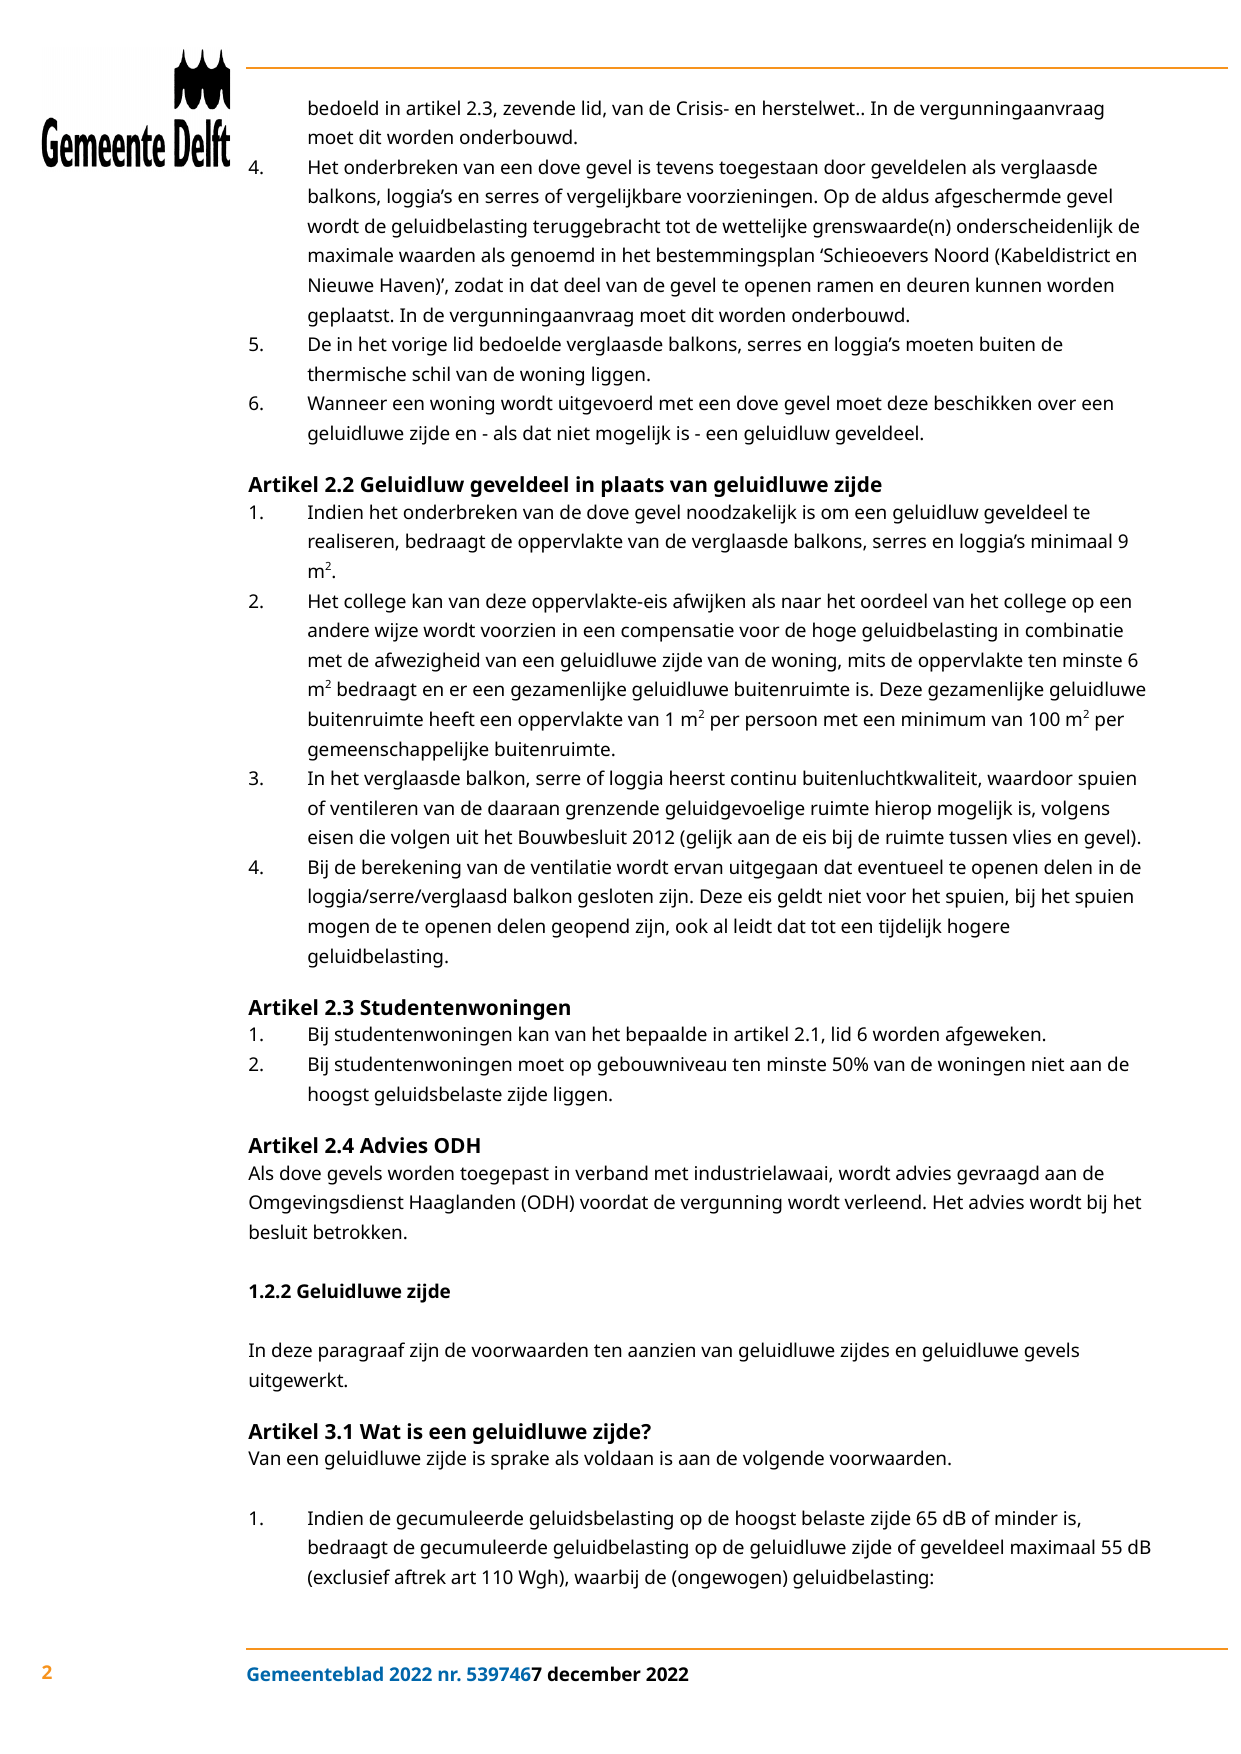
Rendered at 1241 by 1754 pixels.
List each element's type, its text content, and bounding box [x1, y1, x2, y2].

text Van een geluidluwe zijde is sprake als voldaan is aan de volgende voorwaarden. [248, 1446, 1152, 1471]
text Artikel 2.4 Advies ODH [248, 1131, 1152, 1160]
list Indien het onderbreken van de dove gevel noodzakelijk is om een geluidluw geveldeel te realiseren, bedraagt de oppervlakte van de verglaasde balkons, serres en loggia’s minimaal 9 m2. [248, 499, 1152, 584]
list Wanneer een woning wordt uitgevoerd met een dove gevel moet deze beschikken over een geluidluwe zijde en - als dat niet mogelijk is - een geluidluw geveldeel. [248, 391, 1152, 446]
text Artikel 3.1 Wat is een geluidluwe zijde? [248, 1417, 1152, 1446]
list Het college kan van deze oppervlakte-eis afwijken als naar het oordeel van het college op een andere wijze wordt voorzien in een compensatie voor de hoge geluidbelasting in combinatie met de afwezigheid van een geluidluwe zijde van de woning, mits de oppervlakte ten minste 6 m2 bedraagt en er een gezamenlijke geluidluwe buitenruimte is. Deze gezamenlijke geluidluwe buitenruimte heeft een oppervlakte van 1 m2 per persoon met een minimum van 100 m2 per gemeenschappelijke buitenruimte. [248, 588, 1152, 761]
list Bij studentenwoningen kan van het bepaalde in artikel 2.1, lid 6 worden afgeweken. [248, 1022, 1152, 1047]
text 1.2.2 Geluidluwe zijde [248, 1278, 1152, 1304]
list Indien de gecumuleerde geluidsbelasting op de hoogst belaste zijde 65 dB of minder is, bedraagt de gecumuleerde geluidbelasting op de geluidluwe zijde of geveldeel maximaal 55 dB (exclusief aftrek art 110 Wgh), waarbij de (ongewogen) geluidbelasting: [248, 1505, 1152, 1590]
list Bij de berekening van de ventilatie wordt ervan uitgegaan dat eventueel te openen delen in de loggia/serre/verglaasd balkon gesloten zijn. Deze eis geldt niet voor het spuien, bij het spuien mogen de te openen delen geopend zijn, ook al leidt dat tot een tijdelijk hogere geluidbelasting. [248, 854, 1152, 968]
text Artikel 2.3 Studentenwoningen [248, 993, 1152, 1022]
list Bij studentenwoningen moet op gebouwniveau ten minste 50% van de woningen niet aan de hoogst geluidsbelaste zijde liggen. [248, 1051, 1152, 1107]
list Het onderbreken van een dove gevel is tevens toegestaan door geveldelen als verglaasde balkons, loggia’s en serres of vergelijkbare voorzieningen. Op de aldus afgeschermde gevel wordt de geluidbelasting teruggebracht tot de wettelijke grenswaarde(n) onderscheidenlijk de maximale waarden als genoemd in het bestemmingsplan ‘Schieoevers Noord (Kabeldistrict en Nieuwe Haven)’, zodat in dat deel van de gevel te openen ramen en deuren kunnen worden geplaatst. In de vergunningaanvraag moet dit worden onderbouwd. [248, 154, 1152, 328]
text Artikel 2.2 Geluidluw geveldeel in plaats van geluidluwe zijde [248, 471, 1152, 499]
list bedoeld in artikel 2.3, zevende lid, van de Crisis- en herstelwet.. In de vergunningaanvraag moet dit worden onderbouwd. [248, 95, 1152, 150]
list In het verglaasde balkon, serre of loggia heerst continu buitenluchtkwaliteit, waardoor spuien of ventileren van de daaraan grenzende geluidgevoelige ruimte hierop mogelijk is, volgens eisen die volgen uit het Bouwbesluit 2012 (gelijk aan de eis bij de ruimte tussen vlies en gevel). [248, 765, 1152, 850]
list De in het vorige lid bedoelde verglaasde balkons, serres en loggia’s moeten buiten de thermische schil van de woning liggen. [248, 331, 1152, 387]
text Als dove gevels worden toegepast in verband met industrielawaai, wordt advies gevraagd aan de Omgevingsdienst Haaglanden (ODH) voordat de vergunning wordt verleend. Het advies wordt bij het besluit betrokken. [248, 1160, 1152, 1244]
text In deze paragraaf zijn de voorwaarden ten aanzien van geluidluwe zijdes en geluidluwe gevels uitgewerkt. [248, 1337, 1152, 1392]
picture [41, 47, 231, 172]
